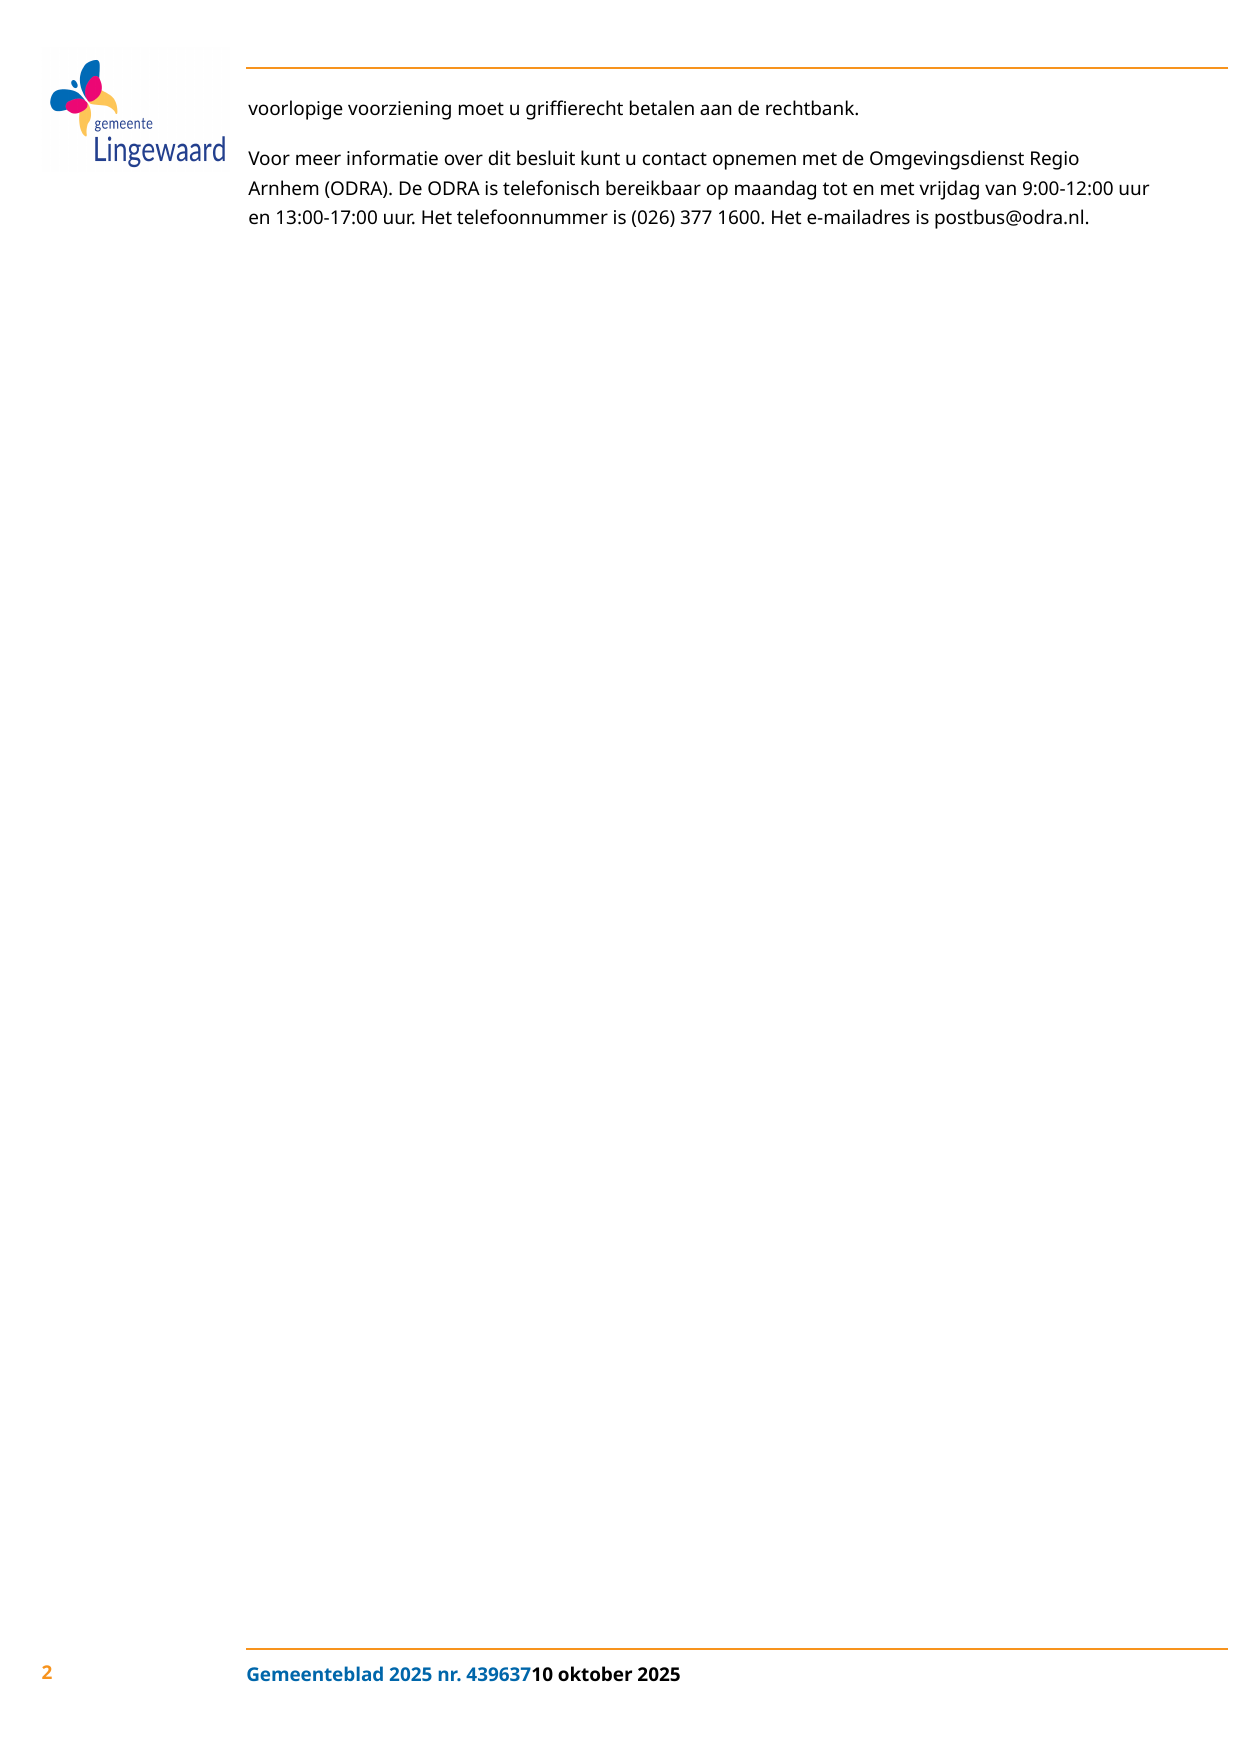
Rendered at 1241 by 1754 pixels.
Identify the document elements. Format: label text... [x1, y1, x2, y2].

picture [41, 47, 231, 172]
text voorlopige voorziening moet u griffierecht betalen aan de rechtbank. [248, 95, 1152, 121]
text Voor meer informatie over dit besluit kunt u contact opnemen met de Omgevingsdienst Regio Arnhem (ODRA). De ODRA is telefonisch bereikbaar op maandag tot en met vrijdag van 9:00-12:00 uur en 13:00-17:00 uur. Het telefoonnummer is (026) 377 1600. Het e-mailadres is postbus@odra.nl. [248, 145, 1152, 230]
